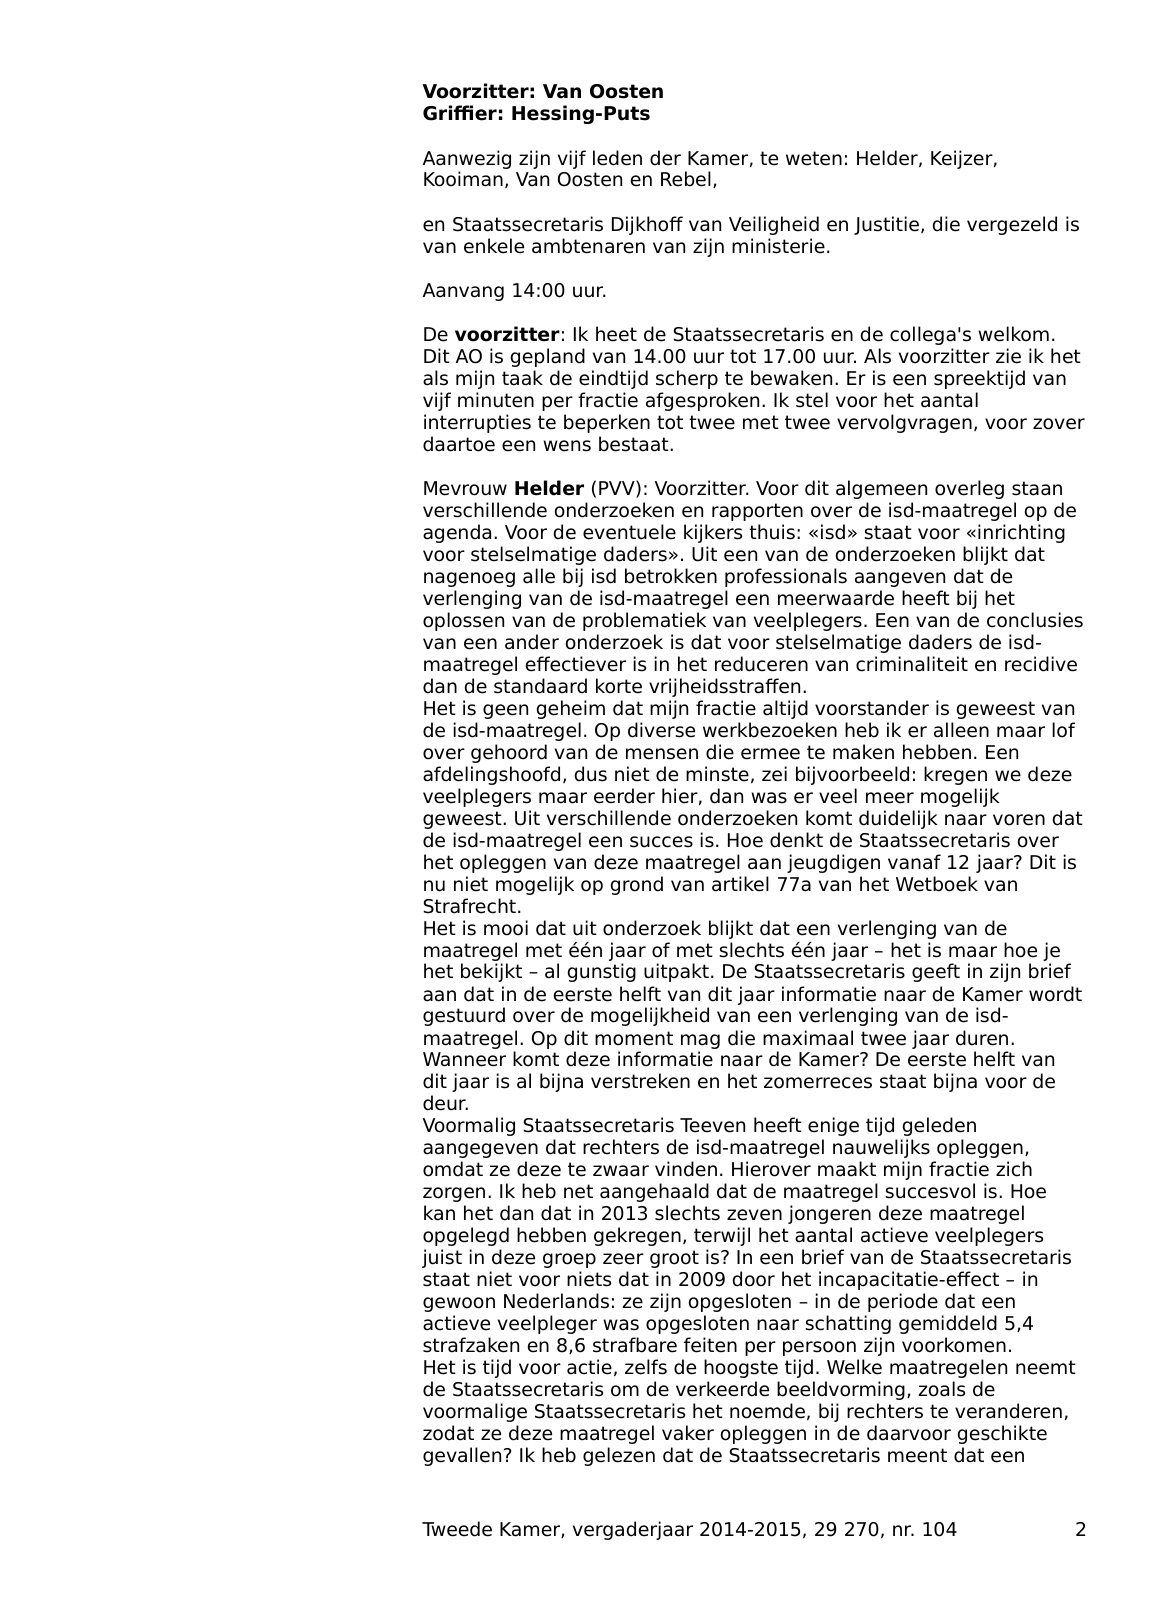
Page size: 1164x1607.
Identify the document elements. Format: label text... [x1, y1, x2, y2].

text De voorzitter: Ik heet de Staatssecretaris en de collega's welkom. Dit AO is gepland van 14.00 uur tot 17.00 uur. Als voorzitter zie ik het als mijn taak de eindtijd scherp te bewaken. Er is een spreektijd van vijf minuten per fractie afgesproken. Ik stel voor het aantal interrupties te beperken tot twee met twee vervolgvragen, voor zover daartoe een wens bestaat. [422, 324, 1087, 456]
text Griffier: Hessing-Puts [422, 103, 1087, 125]
text Voorzitter: Van Oosten [422, 81, 1087, 103]
text Het is tijd voor actie, zelfs de hoogste tijd. Welke maatregelen neemt de Staatssecretaris om de verkeerde beeldvorming, zoals de voormalige Staatssecretaris het noemde, bij rechters te veranderen, zodat ze deze maatregel vaker opleggen in de daarvoor geschikte gevallen? Ik heb gelezen dat de Staatssecretaris meent dat een [422, 1357, 1087, 1467]
text Aanwezig zijn vijf leden der Kamer, te weten: Helder, Keijzer, Kooiman, Van Oosten en Rebel, [422, 147, 1087, 191]
text Voormalig Staatssecretaris Teeven heeft enige tijd geleden aangegeven dat rechters de isd-maatregel nauwelijks opleggen, omdat ze deze te zwaar vinden. Hierover maakt mijn fractie zich zorgen. Ik heb net aangehaald dat de maatregel succesvol is. Hoe kan het dan dat in 2013 slechts zeven jongeren deze maatregel opgelegd hebben gekregen, terwijl het aantal actieve veelplegers juist in deze groep zeer groot is? In een brief van de Staatssecretaris staat niet voor niets dat in 2009 door het incapacitatie-effect – in gewoon Nederlands: ze zijn opgesloten – in de periode dat een actieve veelpleger was opgesloten naar schatting gemiddeld 5,4 strafzaken en 8,6 strafbare feiten per persoon zijn voorkomen. [422, 1115, 1087, 1357]
text Het is mooi dat uit onderzoek blijkt dat een verlenging van de maatregel met één jaar of met slechts één jaar – het is maar hoe je het bekijkt – al gunstig uitpakt. De Staatssecretaris geeft in zijn brief aan dat in de eerste helft van dit jaar informatie naar de Kamer wordt gestuurd over de mogelijkheid van een verlenging van de isd-maatregel. Op dit moment mag die maximaal twee jaar duren. Wanneer komt deze informatie naar de Kamer? De eerste helft van dit jaar is al bijna verstreken en het zomerreces staat bijna voor de deur. [422, 917, 1087, 1115]
text Mevrouw Helder (PVV): Voorzitter. Voor dit algemeen overleg staan verschillende onderzoeken en rapporten over de isd-maatregel op de agenda. Voor de eventuele kijkers thuis: «isd» staat voor «inrichting voor stelselmatige daders». Uit een van de onderzoeken blijkt dat nagenoeg alle bij isd betrokken professionals aangeven dat de verlenging van de isd-maatregel een meerwaarde heeft bij het oplossen van de problematiek van veelplegers. Een van de conclusies van een ander onderzoek is dat voor stelselmatige daders de isd-maatregel effectiever is in het reduceren van criminaliteit en recidive dan de standaard korte vrijheidsstraffen. [422, 478, 1087, 698]
text en Staatssecretaris Dijkhoff van Veiligheid en Justitie, die vergezeld is van enkele ambtenaren van zijn ministerie. [422, 213, 1087, 257]
text Het is geen geheim dat mijn fractie altijd voorstander is geweest van de isd-maatregel. Op diverse werkbezoeken heb ik er alleen maar lof over gehoord van de mensen die ermee te maken hebben. Een afdelingshoofd, dus niet de minste, zei bijvoorbeeld: kregen we deze veelplegers maar eerder hier, dan was er veel meer mogelijk geweest. Uit verschillende onderzoeken komt duidelijk naar voren dat de isd-maatregel een succes is. Hoe denkt de Staatssecretaris over het opleggen van deze maatregel aan jeugdigen vanaf 12 jaar? Dit is nu niet mogelijk op grond van artikel 77a van het Wetboek van Strafrecht. [422, 698, 1087, 917]
text Aanvang 14:00 uur. [422, 280, 1087, 302]
